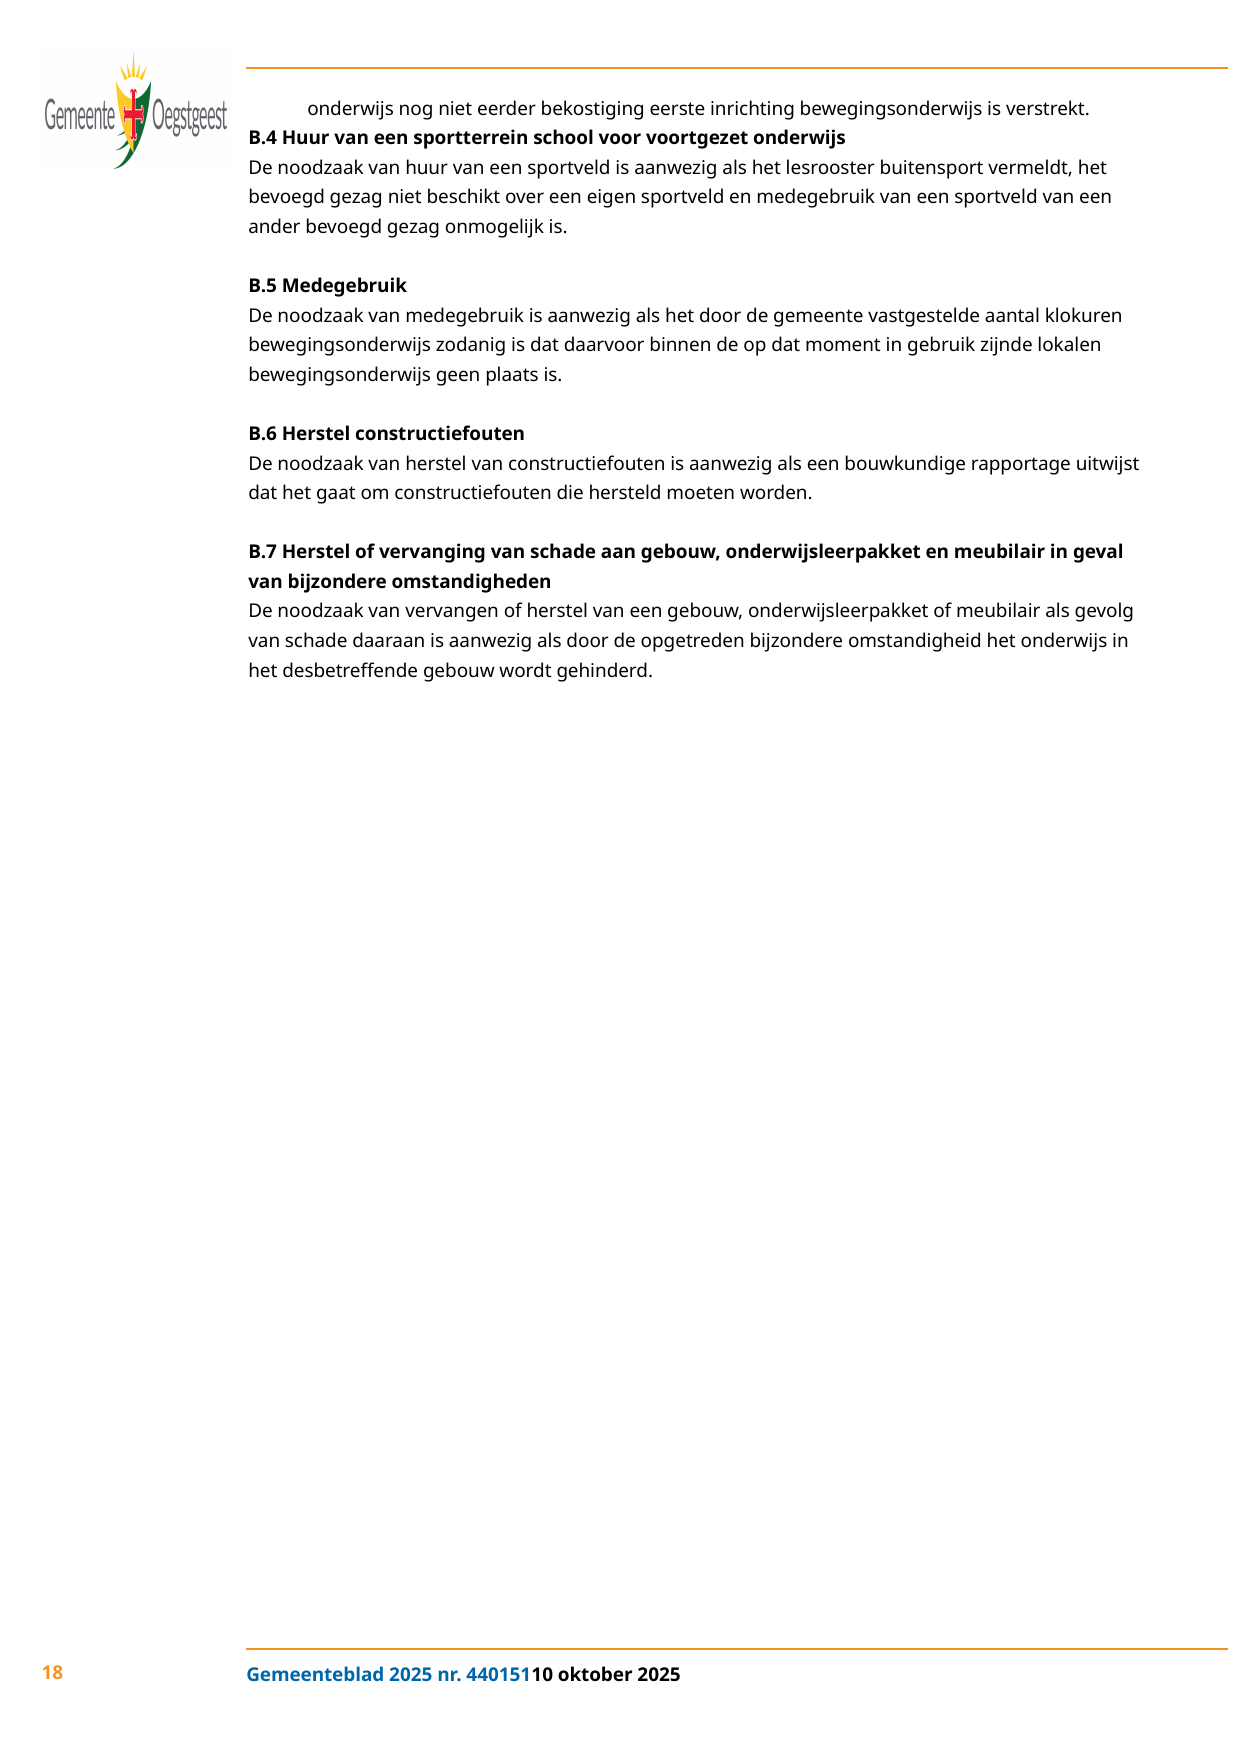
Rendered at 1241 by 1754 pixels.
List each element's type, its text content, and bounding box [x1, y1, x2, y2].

list onderwijs nog niet eerder bekostiging eerste inrichting bewegingsonderwijs is verstrekt. [248, 95, 1152, 121]
picture [41, 47, 231, 172]
text B.7 Herstel of vervanging van schade aan gebouw, onderwijsleerpakket en meubilair in geval van bijzondere omstandigheden [248, 538, 1152, 594]
text De noodzaak van herstel van constructiefouten is aanwezig als een bouwkundige rapportage uitwijst dat het gaat om constructiefouten die hersteld moeten worden. [248, 450, 1152, 505]
text B.4 Huur van een sportterrein school voor voortgezet onderwijs [248, 124, 1152, 150]
text De noodzaak van vervangen of herstel van een gebouw, onderwijsleerpakket of meubilair als gevolg van schade daaraan is aanwezig als door de opgetreden bijzondere omstandigheid het onderwijs in het desbetreffende gebouw wordt gehinderd. [248, 598, 1152, 683]
text B.6 Herstel constructiefouten [248, 420, 1152, 446]
text B.5 Medegebruik [248, 272, 1152, 298]
text De noodzaak van medegebruik is aanwezig als het door de gemeente vastgestelde aantal klokuren bewegingsonderwijs zodanig is dat daarvoor binnen de op dat moment in gebruik zijnde lokalen bewegingsonderwijs geen plaats is. [248, 302, 1152, 387]
text De noodzaak van huur van een sportveld is aanwezig als het lesrooster buitensport vermeldt, het bevoegd gezag niet beschikt over een eigen sportveld en medegebruik van een sportveld van een ander bevoegd gezag onmogelijk is. [248, 154, 1152, 239]
